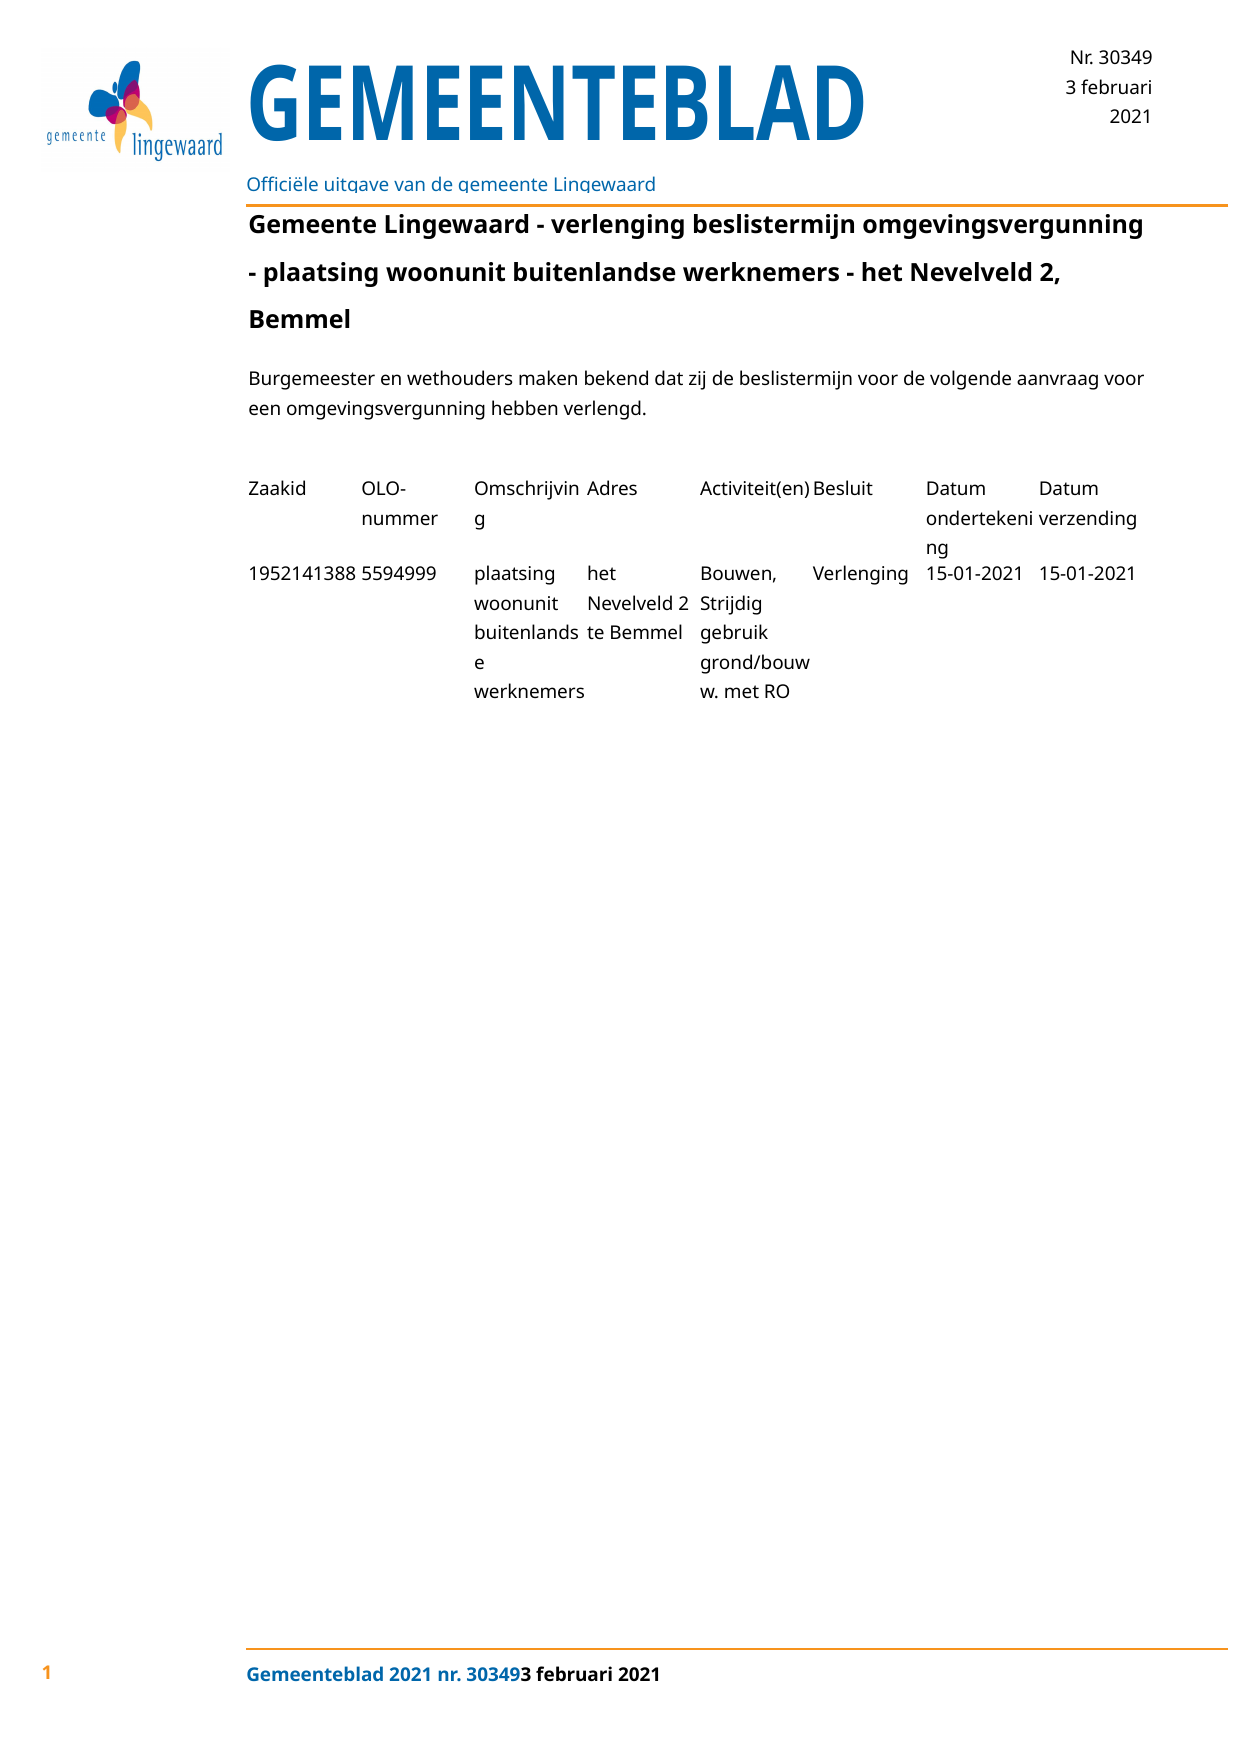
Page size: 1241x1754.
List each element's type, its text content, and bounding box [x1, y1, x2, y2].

table_cell plaatsing woonunit buitenlandse werknemers [474, 560, 587, 704]
table_cell 5594999 [361, 560, 474, 704]
table_header Besluit [813, 475, 926, 560]
table_header Datum verzending [1039, 475, 1152, 560]
table_header Omschrijving [474, 475, 587, 560]
table_header OLO-nummer [361, 475, 474, 560]
table_cell Verlenging [813, 560, 926, 704]
text Burgemeester en wethouders maken bekend dat zij de beslistermijn voor de volgende aanvraag voor een omgevingsvergunning hebben verlengd. [248, 366, 1152, 421]
table_cell 15-01-2021 [926, 560, 1038, 704]
table_cell Bouwen, Strijdig gebruik grond/bouww. met RO [700, 560, 813, 704]
picture [41, 47, 231, 172]
table_header Datum ondertekening [926, 475, 1038, 560]
text Gemeente Lingewaard - verlenging beslistermijn omgevingsvergunning - plaatsing woonunit buitenlandse werknemers - het Nevelveld 2, Bemmel [248, 207, 1152, 336]
table_cell 1952141388 [248, 560, 361, 704]
table_cell het Nevelveld 2 te Bemmel [587, 560, 700, 704]
table_cell 15-01-2021 [1039, 560, 1152, 704]
table_header Adres [587, 475, 700, 560]
table_header Activiteit(en) [700, 475, 813, 560]
table_header Zaakid [248, 475, 361, 560]
